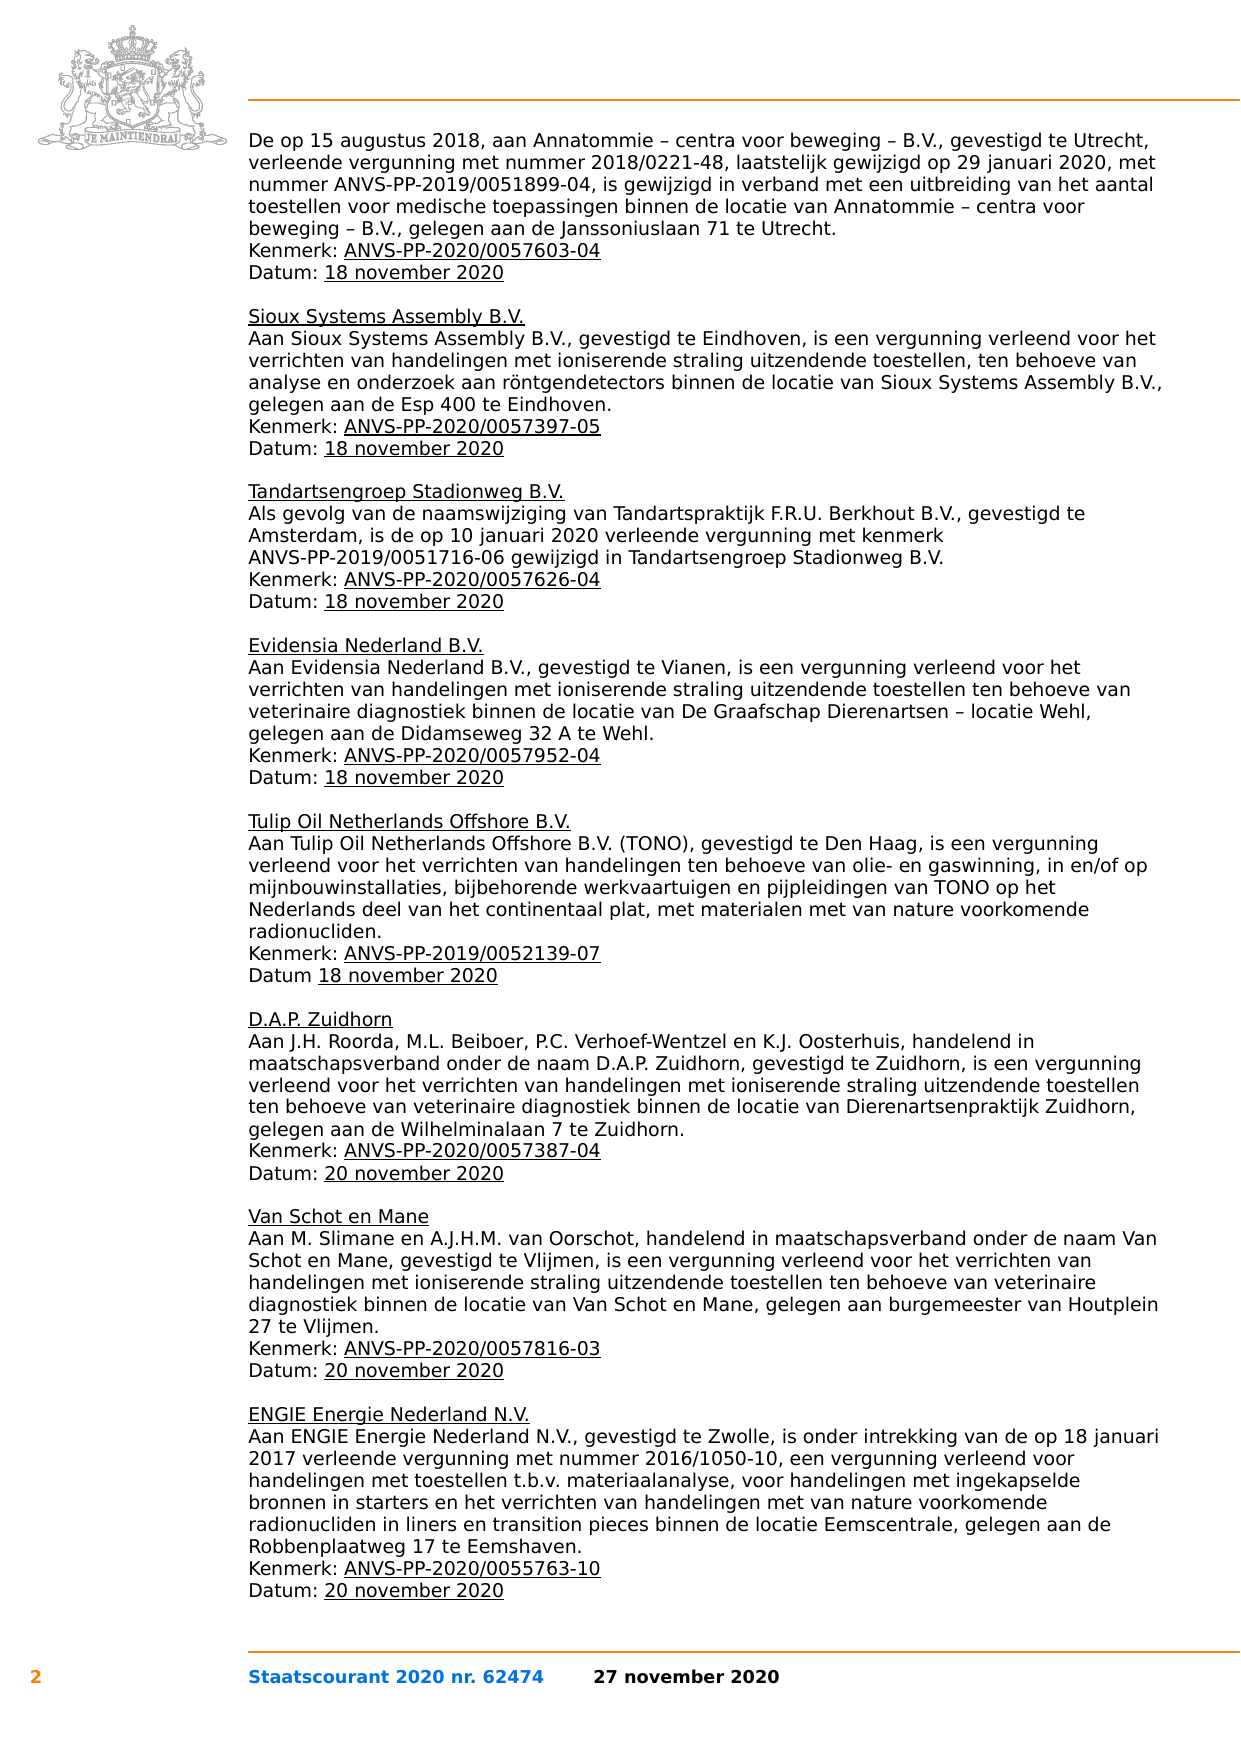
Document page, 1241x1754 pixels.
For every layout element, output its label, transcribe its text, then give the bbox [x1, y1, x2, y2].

text Datum 18 november 2020 [248, 965, 1163, 987]
text Datum: 20 november 2020 [248, 1360, 1163, 1382]
text Datum: 20 november 2020 [248, 1580, 1163, 1602]
text De op 15 augustus 2018, aan Annatommie – centra voor beweging – B.V., gevestigd te Utrecht, verleende vergunning met nummer 2018/0221-48, laatstelijk gewijzigd op 29 januari 2020, met nummer ANVS-PP-2019/0051899-04, is gewijzigd in verband met een uitbreiding van het aantal toestellen voor medische toepassingen binnen de locatie van Annatommie – centra voor beweging – B.V., gelegen aan de Janssoniuslaan 71 te Utrecht. [248, 130, 1163, 240]
text Kenmerk: ANVS-PP-2020/0055763-10 [248, 1558, 1163, 1580]
text Kenmerk: ANVS-PP-2020/0057952-04 [248, 745, 1163, 767]
text Datum: 18 november 2020 [248, 262, 1163, 284]
text D.A.P. Zuidhorn [248, 1008, 1163, 1031]
text Kenmerk: ANVS-PP-2020/0057603-04 [248, 240, 1163, 262]
text Kenmerk: ANVS-PP-2019/0052139-07 [248, 943, 1163, 965]
text Aan J.H. Roorda, M.L. Beiboer, P.C. Verhoef-Wentzel en K.J. Oosterhuis, handelend in maatschapsverband onder de naam D.A.P. Zuidhorn, gevestigd te Zuidhorn, is een vergunning verleend voor het verrichten van handelingen met ioniserende straling uitzendende toestellen ten behoeve van veterinaire diagnostiek binnen de locatie van Dierenartsenpraktijk Zuidhorn, gelegen aan de Wilhelminalaan 7 te Zuidhorn. [248, 1031, 1163, 1140]
picture [38, 25, 227, 150]
text Aan Evidensia Nederland B.V., gevestigd te Vianen, is een vergunning verleend voor het verrichten van handelingen met ioniserende straling uitzendende toestellen ten behoeve van veterinaire diagnostiek binnen de locatie van De Graafschap Dierenartsen – locatie Wehl, gelegen aan de Didamseweg 32 A te Wehl. [248, 657, 1163, 745]
text Datum: 18 november 2020 [248, 437, 1163, 459]
text Aan Tulip Oil Netherlands Offshore B.V. (TONO), gevestigd te Den Haag, is een vergunning verleend voor het verrichten van handelingen ten behoeve van olie- en gaswinning, in en/of op mijnbouwinstallaties, bijbehorende werkvaartuigen en pijpleidingen van TONO op het Nederlands deel van het continentaal plat, met materialen met van nature voorkomende radionucliden. [248, 833, 1163, 943]
text Datum: 18 november 2020 [248, 591, 1163, 613]
text Tulip Oil Netherlands Offshore B.V. [248, 811, 1163, 833]
text ENGIE Energie Nederland N.V. [248, 1404, 1163, 1426]
text Kenmerk: ANVS-PP-2020/0057387-04 [248, 1140, 1163, 1162]
text Datum: 18 november 2020 [248, 767, 1163, 789]
text Sioux Systems Assembly B.V. [248, 306, 1163, 328]
text Aan Sioux Systems Assembly B.V., gevestigd te Eindhoven, is een vergunning verleend voor het verrichten van handelingen met ioniserende straling uitzendende toestellen, ten behoeve van analyse en onderzoek aan röntgendetectors binnen de locatie van Sioux Systems Assembly B.V., gelegen aan de Esp 400 te Eindhoven. [248, 328, 1163, 416]
text Kenmerk: ANVS-PP-2020/0057397-05 [248, 416, 1163, 437]
text Kenmerk: ANVS-PP-2020/0057626-04 [248, 569, 1163, 591]
text Aan M. Slimane en A.J.H.M. van Oorschot, handelend in maatschapsverband onder de naam Van Schot en Mane, gevestigd te Vlijmen, is een vergunning verleend voor het verrichten van handelingen met ioniserende straling uitzendende toestellen ten behoeve van veterinaire diagnostiek binnen de locatie van Van Schot en Mane, gelegen aan burgemeester van Houtplein 27 te Vlijmen. [248, 1228, 1163, 1338]
text Kenmerk: ANVS-PP-2020/0057816-03 [248, 1338, 1163, 1360]
text Aan ENGIE Energie Nederland N.V., gevestigd te Zwolle, is onder intrekking van de op 18 januari 2017 verleende vergunning met nummer 2016/1050-10, een vergunning verleend voor handelingen met toestellen t.b.v. materiaalanalyse, voor handelingen met ingekapselde bronnen in starters en het verrichten van handelingen met van nature voorkomende radionucliden in liners en transition pieces binnen de locatie Eemscentrale, gelegen aan de Robbenplaatweg 17 te Eemshaven. [248, 1426, 1163, 1558]
text ANVS-PP-2019/0051716-06 gewijzigd in Tandartsengroep Stadionweg B.V. [248, 547, 1163, 569]
text Van Schot en Mane [248, 1206, 1163, 1228]
text Datum: 20 november 2020 [248, 1162, 1163, 1184]
text Tandartsengroep Stadionweg B.V. [248, 481, 1163, 503]
text Evidensia Nederland B.V. [248, 635, 1163, 657]
text Als gevolg van de naamswijziging van Tandartspraktijk F.R.U. Berkhout B.V., gevestigd te Amsterdam, is de op 10 januari 2020 verleende vergunning met kenmerk [248, 503, 1163, 547]
